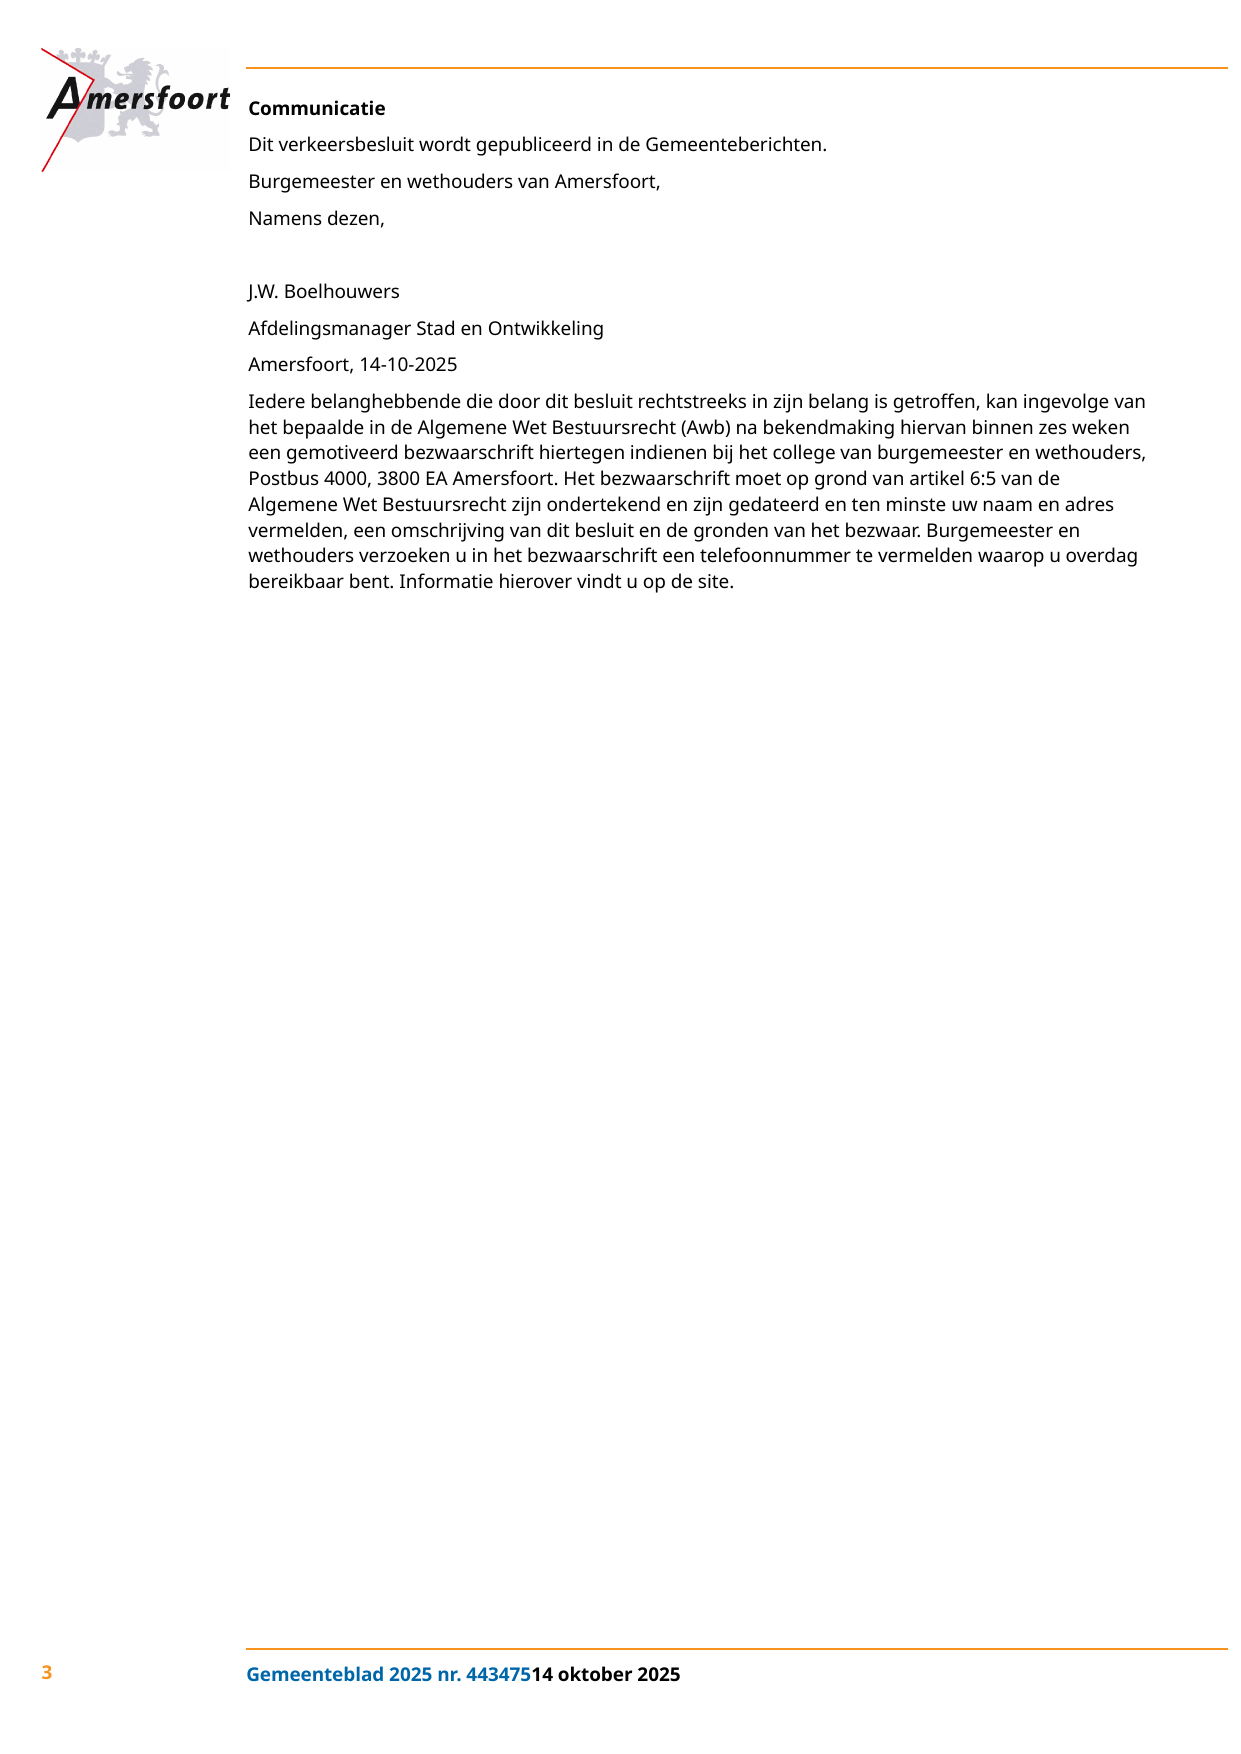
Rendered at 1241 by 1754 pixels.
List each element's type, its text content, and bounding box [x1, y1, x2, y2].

text Dit verkeersbesluit wordt gepubliceerd in de Gemeenteberichten. [248, 131, 1152, 157]
text J.W. Boelhouwers [248, 278, 1152, 304]
text Amersfoort, 14-10-2025 [248, 351, 1152, 377]
text Afdelingsmanager Stad en Ontwikkeling [248, 315, 1152, 341]
text Namens dezen, [248, 205, 1152, 231]
text Burgemeester en wethouders van Amersfoort, [248, 168, 1152, 194]
text Communicatie [248, 95, 1152, 121]
text Iedere belanghebbende die door dit besluit rechtstreeks in zijn belang is getroffen, kan ingevolge van het bepaalde in de Algemene Wet Bestuursrecht (Awb) na bekendmaking hiervan binnen zes weken een gemotiveerd bezwaarschrift hiertegen indienen bij het college van burgemeester en wethouders, Postbus 4000, 3800 EA Amersfoort. Het bezwaarschrift moet op grond van artikel 6:5 van de Algemene Wet Bestuursrecht zijn ondertekend en zijn gedateerd en ten minste uw naam en adres vermelden, een omschrijving van dit besluit en de gronden van het bezwaar. Burgemeester en wethouders verzoeken u in het bezwaarschrift een telefoonnummer te vermelden waarop u overdag bereikbaar bent. Informatie hierover vindt u op de site. [248, 388, 1152, 594]
picture [41, 47, 231, 172]
